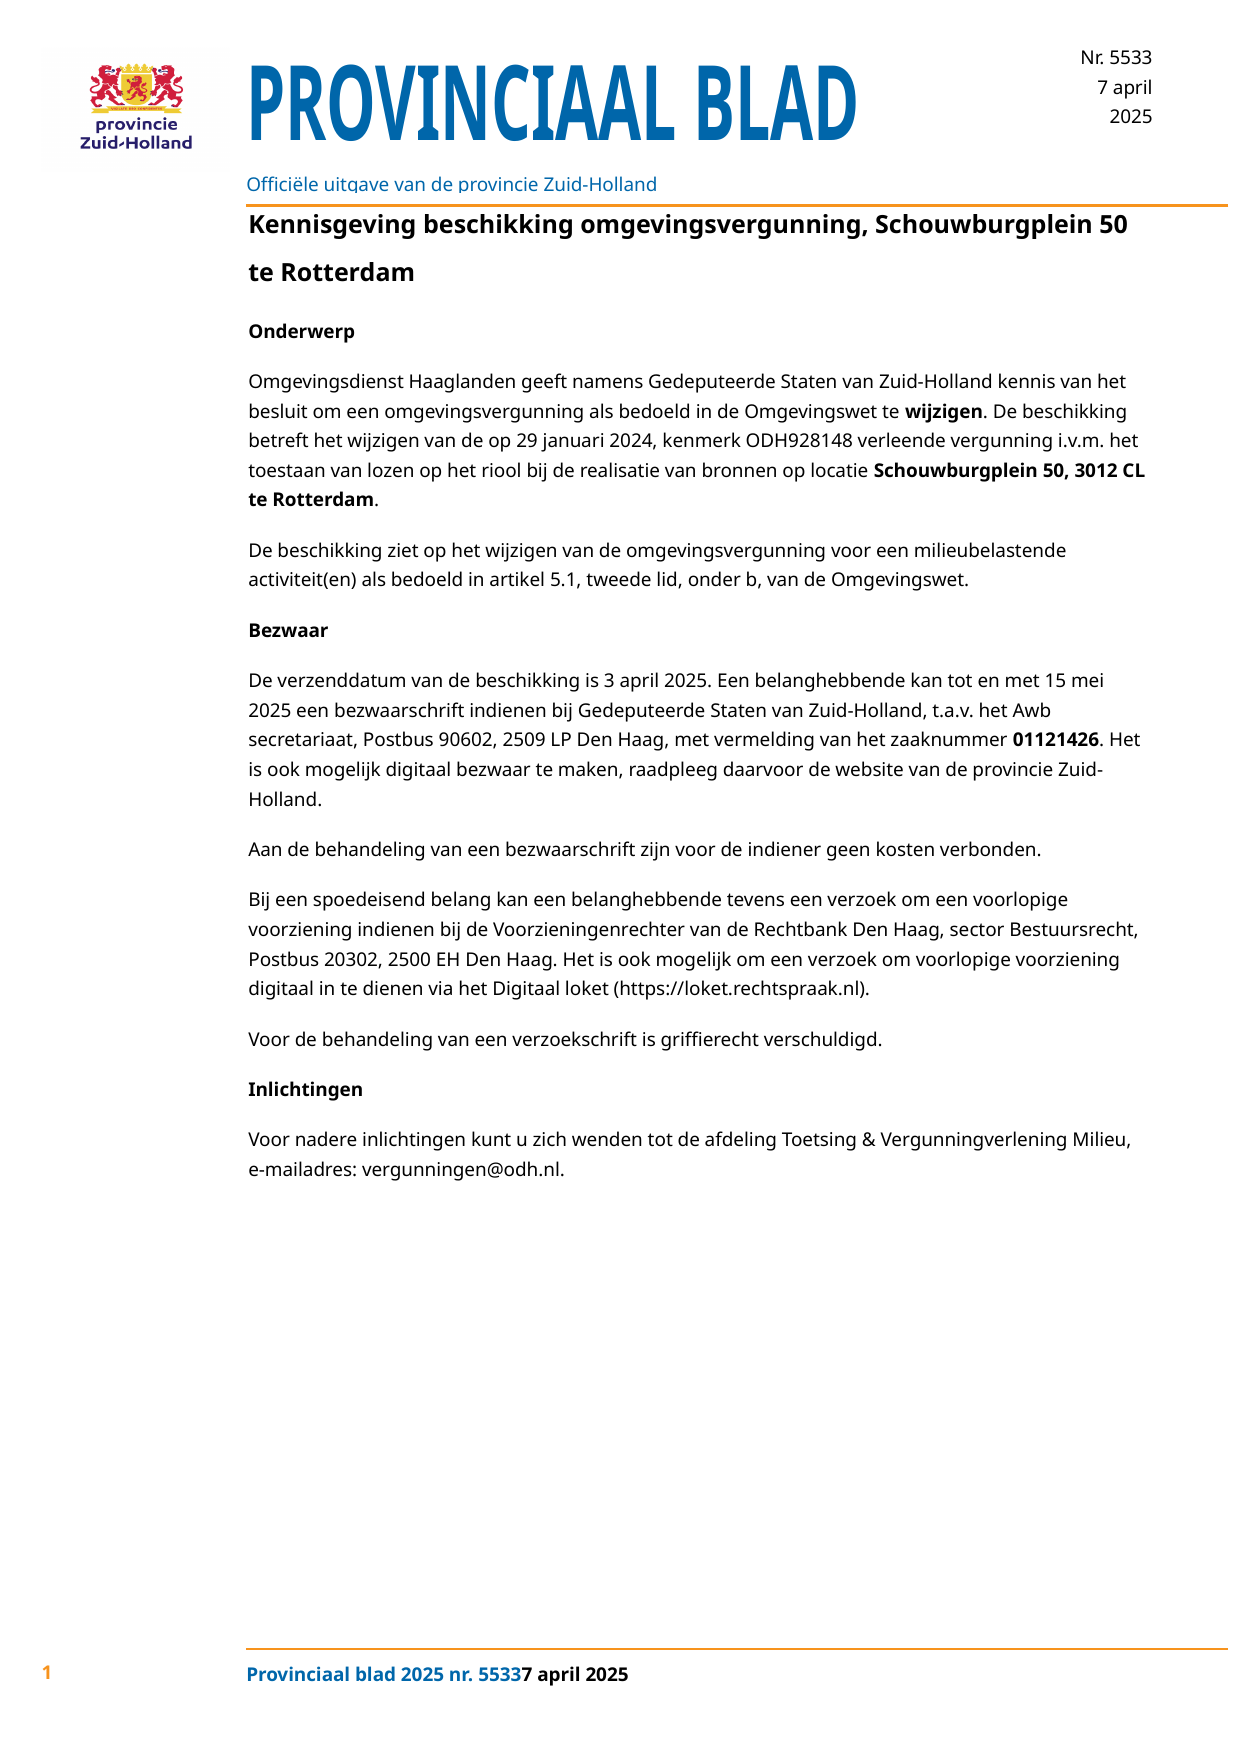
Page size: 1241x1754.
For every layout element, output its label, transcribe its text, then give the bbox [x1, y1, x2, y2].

text De beschikking ziet op het wijzigen van de omgevingsvergunning voor een milieubelastende activiteit(en) als bedoeld in artikel 5.1, tweede lid, onder b, van de Omgevingswet. [248, 537, 1152, 592]
text Bezwaar [248, 617, 1152, 643]
text Omgevingsdienst Haaglanden geeft namens Gedeputeerde Staten van Zuid-Holland kennis van het besluit om een omgevingsvergunning als bedoeld in de Omgevingswet te wijzigen. De beschikking betreft het wijzigen van de op 29 januari 2024, kenmerk ODH928148 verleende vergunning i.v.m. het toestaan van lozen op het riool bij de realisatie van bronnen op locatie Schouwburgplein 50, 3012 CL te Rotterdam. [248, 368, 1152, 512]
text Voor nadere inlichtingen kunt u zich wenden tot de afdeling Toetsing & Vergunningverlening Milieu, e-mailadres: vergunningen@odh.nl. [248, 1127, 1152, 1182]
text Voor de behandeling van een verzoekschrift is griffierecht verschuldigd. [248, 1026, 1152, 1052]
text Aan de behandeling van een bezwaarschrift zijn voor de indiener geen kosten verbonden. [248, 836, 1152, 862]
text Onderwerp [248, 318, 1152, 344]
text Kennisgeving beschikking omgevingsvergunning, Schouwburgplein 50 te Rotterdam [248, 207, 1152, 288]
text Inlichtingen [248, 1076, 1152, 1102]
text Bij een spoedeisend belang kan een belanghebbende tevens een verzoek om een voorlopige voorziening indienen bij de Voorzieningenrechter van de Rechtbank Den Haag, sector Bestuursrecht, Postbus 20302, 2500 EH Den Haag. Het is ook mogelijk om een verzoek om voorlopige voorziening digitaal in te dienen via het Digitaal loket (https://loket.rechtspraak.nl). [248, 887, 1152, 1001]
text De verzenddatum van de beschikking is 3 april 2025. Een belanghebbende kan tot en met 15 mei 2025 een bezwaarschrift indienen bij Gedeputeerde Staten van Zuid-Holland, t.a.v. het Awb secretariaat, Postbus 90602, 2509 LP Den Haag, met vermelding van het zaaknummer 01121426. Het is ook mogelijk digitaal bezwaar te maken, raadpleeg daarvoor de website van de provincie Zuid-Holland. [248, 667, 1152, 812]
picture [41, 47, 231, 172]
